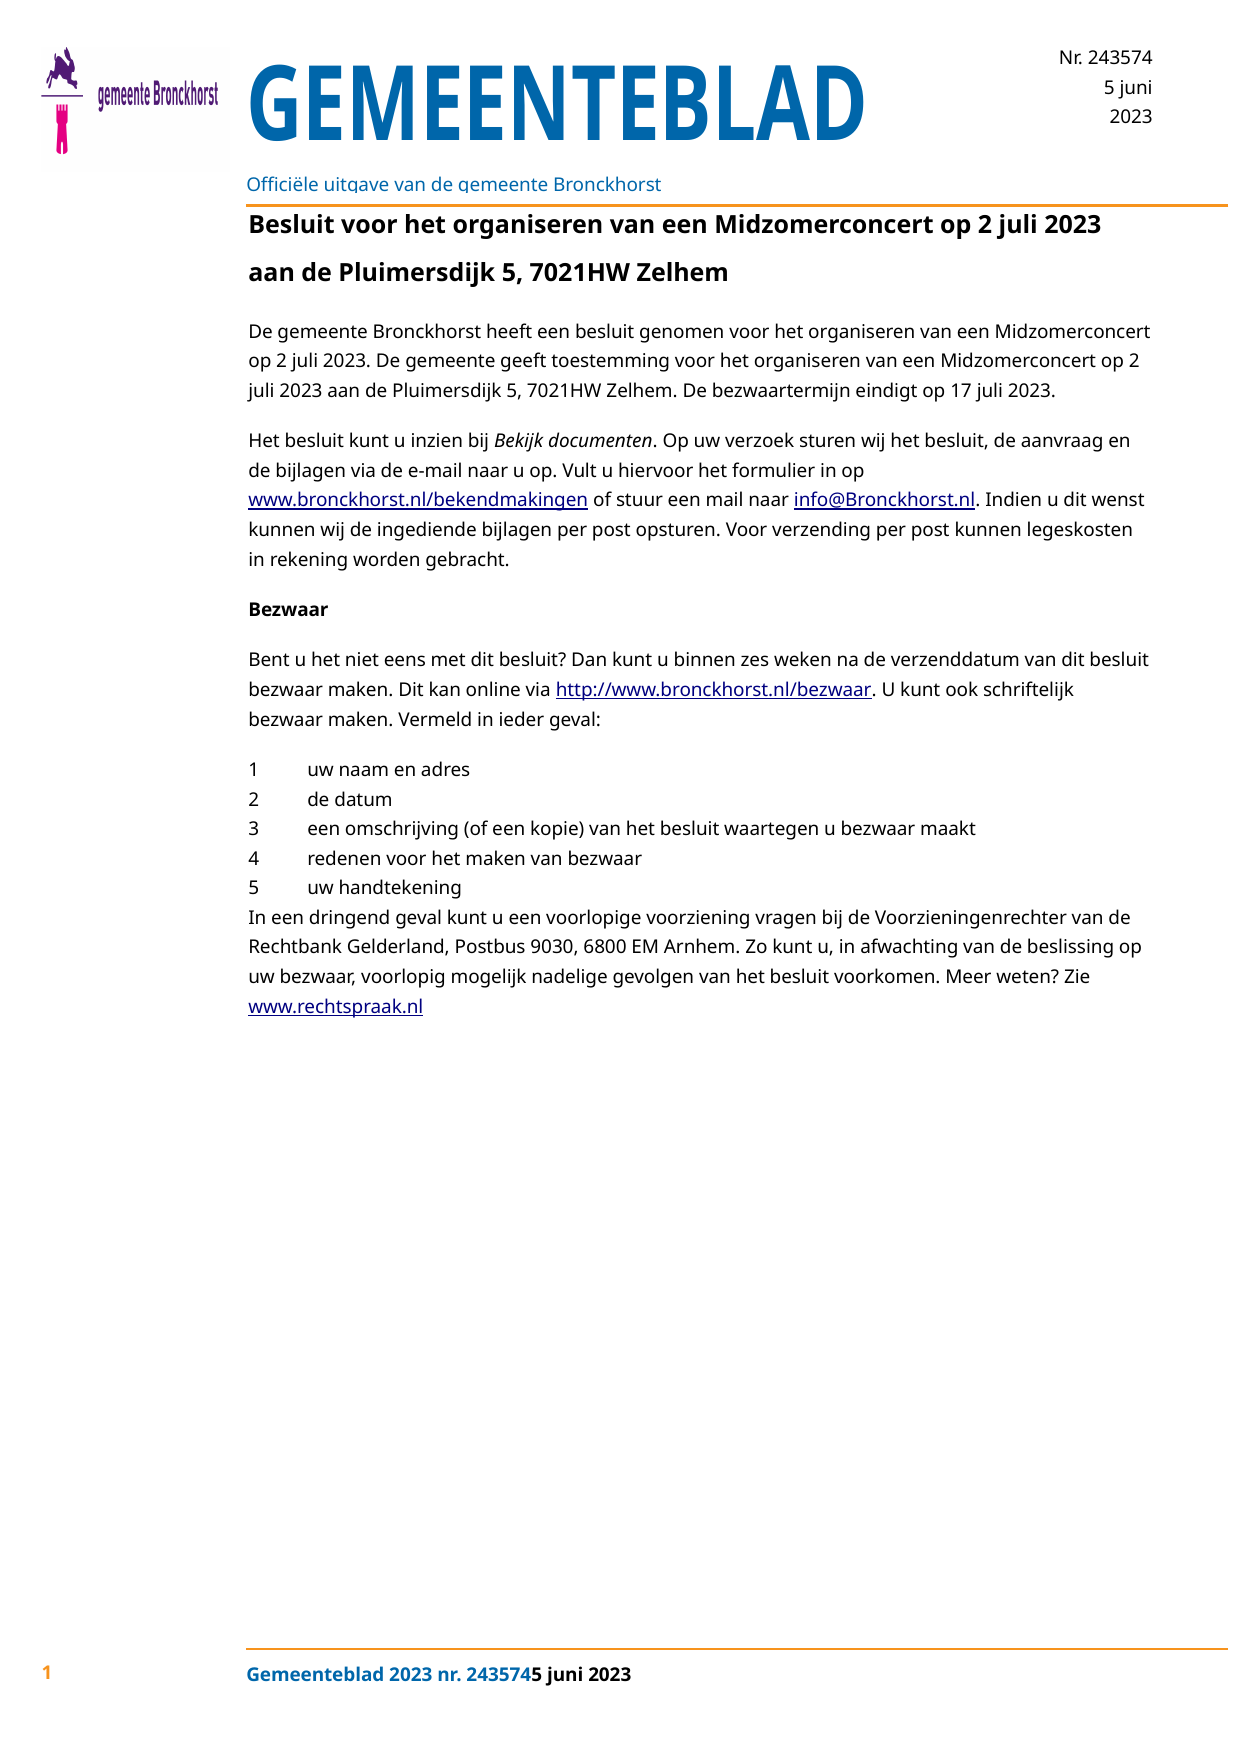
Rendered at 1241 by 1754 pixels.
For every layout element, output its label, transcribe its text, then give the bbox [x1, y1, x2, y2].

list redenen voor het maken van bezwaar [248, 845, 1152, 871]
list uw naam en adres [248, 756, 1152, 782]
text In een dringend geval kunt u een voorlopige voorziening vragen bij de Voorzieningenrechter van de Rechtbank Gelderland, Postbus 9030, 6800 EM Arnhem. Zo kunt u, in afwachting van de beslissing op uw bezwaar, voorlopig mogelijk nadelige gevolgen van het besluit voorkomen. Meer weten? Zie www.rechtspraak.nl [248, 904, 1152, 1019]
list uw handtekening [248, 874, 1152, 900]
text Besluit voor het organiseren van een Midzomerconcert op 2 juli 2023 aan de Pluimersdijk 5, 7021HW Zelhem [248, 207, 1152, 288]
text Het besluit kunt u inzien bij Bekijk documenten. Op uw verzoek sturen wij het besluit, de aanvraag en de bijlagen via de e-mail naar u op. Vult u hiervoor het formulier in op www.bronckhorst.nl/bekendmakingen of stuur een mail naar info@Bronckhorst.nl. Indien u dit wenst kunnen wij de ingediende bijlagen per post opsturen. Voor verzending per post kunnen legeskosten in rekening worden gebracht. [248, 427, 1152, 572]
list een omschrijving (of een kopie) van het besluit waartegen u bezwaar maakt [248, 815, 1152, 841]
list de datum [248, 786, 1152, 812]
text De gemeente Bronckhorst heeft een besluit genomen voor het organiseren van een Midzomerconcert op 2 juli 2023. De gemeente geeft toestemming voor het organiseren van een Midzomerconcert op 2 juli 2023 aan de Pluimersdijk 5, 7021HW Zelhem. De bezwaartermijn eindigt op 17 juli 2023. [248, 318, 1152, 403]
picture [41, 47, 231, 172]
text Bent u het niet eens met dit besluit? Dan kunt u binnen zes weken na de verzenddatum van dit besluit bezwaar maken. Dit kan online via http://www.bronckhorst.nl/bezwaar. U kunt ook schriftelijk bezwaar maken. Vermeld in ieder geval: [248, 647, 1152, 732]
text Bezwaar [248, 596, 1152, 622]
